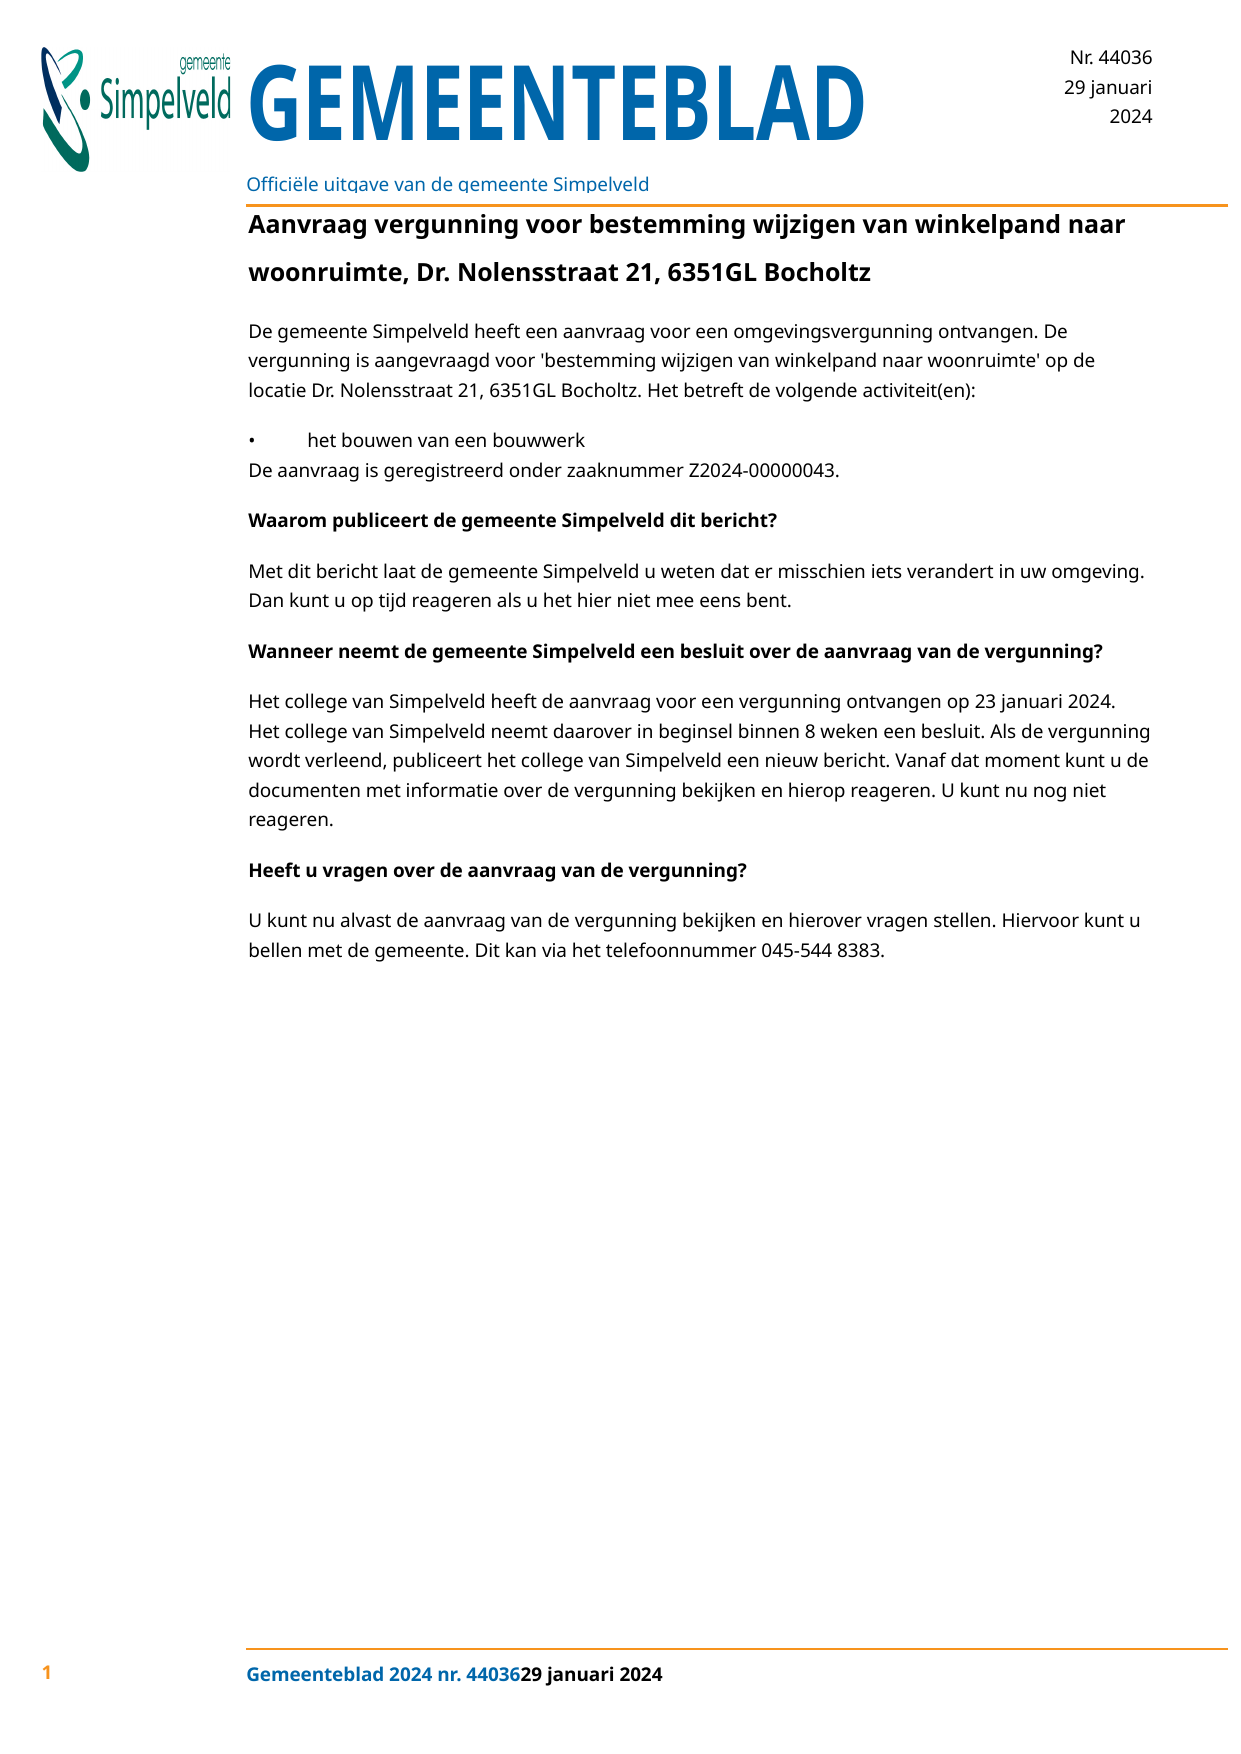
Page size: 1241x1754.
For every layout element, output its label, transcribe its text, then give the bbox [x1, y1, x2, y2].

picture [41, 47, 231, 172]
text De aanvraag is geregistreerd onder zaaknummer Z2024-00000043. [248, 457, 1152, 483]
text Heeft u vragen over de aanvraag van de vergunning? [248, 857, 1152, 883]
text Wanneer neemt de gemeente Simpelveld een besluit over de aanvraag van de vergunning? [248, 638, 1152, 664]
text Met dit bericht laat de gemeente Simpelveld u weten dat er misschien iets verandert in uw omgeving. Dan kunt u op tijd reageren als u het hier niet mee eens bent. [248, 558, 1152, 613]
text De gemeente Simpelveld heeft een aanvraag voor een omgevingsvergunning ontvangen. De vergunning is aangevraagd voor 'bestemming wijzigen van winkelpand naar woonruimte' op de locatie Dr. Nolensstraat 21, 6351GL Bocholtz. Het betreft de volgende activiteit(en): [248, 318, 1152, 403]
text Het college van Simpelveld heeft de aanvraag voor een vergunning ontvangen op 23 januari 2024. Het college van Simpelveld neemt daarover in beginsel binnen 8 weken een besluit. Als de vergunning wordt verleend, publiceert het college van Simpelveld een nieuw bericht. Vanaf dat moment kunt u de documenten met informatie over de vergunning bekijken en hierop reageren. U kunt nu nog niet reageren. [248, 688, 1152, 832]
text U kunt nu alvast de aanvraag van de vergunning bekijken en hierover vragen stellen. Hiervoor kunt u bellen met de gemeente. Dit kan via het telefoonnummer 045-544 8383. [248, 907, 1152, 963]
text Waarom publiceert de gemeente Simpelveld dit bericht? [248, 507, 1152, 533]
list het bouwen van een bouwwerk [248, 427, 1152, 453]
text Aanvraag vergunning voor bestemming wijzigen van winkelpand naar woonruimte, Dr. Nolensstraat 21, 6351GL Bocholtz [248, 207, 1152, 288]
